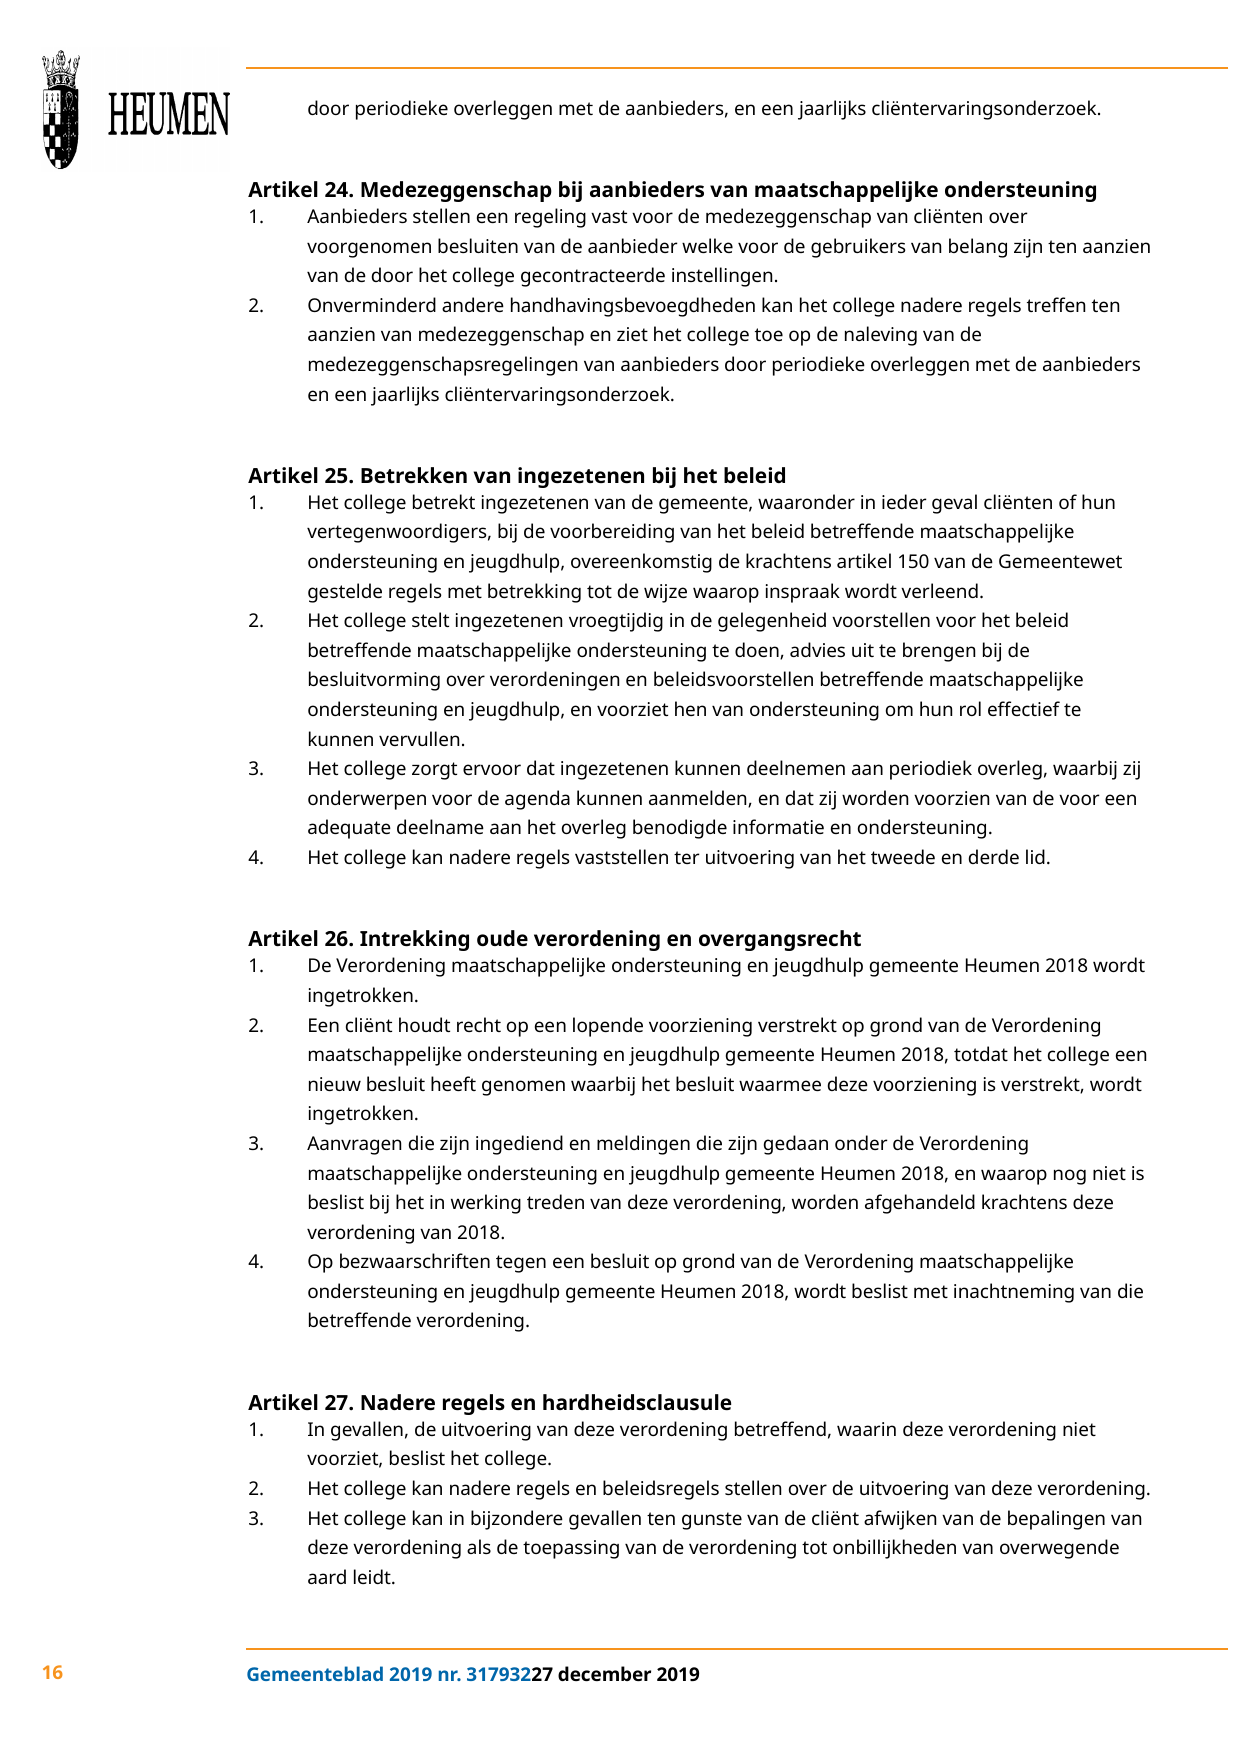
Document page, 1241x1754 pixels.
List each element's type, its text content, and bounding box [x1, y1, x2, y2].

list Een cliënt houdt recht op een lopende voorziening verstrekt op grond van de Verordening maatschappelijke ondersteuning en jeugdhulp gemeente Heumen 2018, totdat het college een nieuw besluit heeft genomen waarbij het besluit waarmee deze voorziening is verstrekt, wordt ingetrokken. [248, 1012, 1152, 1126]
text Artikel 24. Medezeggenschap bij aanbieders van maatschappelijke ondersteuning [248, 175, 1152, 203]
list Het college kan nadere regels vaststellen ter uitvoering van het tweede en derde lid. [248, 844, 1152, 870]
list Het college kan nadere regels en beleidsregels stellen over de uitvoering van deze verordening. [248, 1475, 1152, 1501]
list Het college kan in bijzondere gevallen ten gunste van de cliënt afwijken van de bepalingen van deze verordening als de toepassing van de verordening tot onbillijkheden van overwegende aard leidt. [248, 1505, 1152, 1590]
list Onverminderd andere handhavingsbevoegdheden kan het college nadere regels treffen ten aanzien van medezeggenschap en ziet het college toe op de naleving van de medezeggenschapsregelingen van aanbieders door periodieke overleggen met de aanbieders en een jaarlijks cliëntervaringsonderzoek. [248, 292, 1152, 406]
list Aanvragen die zijn ingediend en meldingen die zijn gedaan onder de Verordening maatschappelijke ondersteuning en jeugdhulp gemeente Heumen 2018, en waarop nog niet is beslist bij het in werking treden van deze verordening, worden afgehandeld krachtens deze verordening van 2018. [248, 1130, 1152, 1244]
text Artikel 27. Nadere regels en hardheidsclausule [248, 1388, 1152, 1416]
list Het college stelt ingezetenen vroegtijdig in de gelegenheid voorstellen voor het beleid betreffende maatschappelijke ondersteuning te doen, advies uit te brengen bij de besluitvorming over verordeningen en beleidsvoorstellen betreffende maatschappelijke ondersteuning en jeugdhulp, en voorziet hen van ondersteuning om hun rol effectief te kunnen vervullen. [248, 607, 1152, 752]
list Het college zorgt ervoor dat ingezetenen kunnen deelnemen aan periodiek overleg, waarbij zij onderwerpen voor de agenda kunnen aanmelden, en dat zij worden voorzien van de voor een adequate deelname aan het overleg benodigde informatie en ondersteuning. [248, 755, 1152, 840]
picture [41, 47, 231, 172]
list Op bezwaarschriften tegen een besluit op grond van de Verordening maatschappelijke ondersteuning en jeugdhulp gemeente Heumen 2018, wordt beslist met inachtneming van die betreffende verordening. [248, 1248, 1152, 1333]
list De Verordening maatschappelijke ondersteuning en jeugdhulp gemeente Heumen 2018 wordt ingetrokken. [248, 953, 1152, 1008]
list door periodieke overleggen met de aanbieders, en een jaarlijks cliëntervaringsonderzoek. [248, 95, 1152, 121]
text Artikel 25. Betrekken van ingezetenen bij het beleid [248, 461, 1152, 489]
list Aanbieders stellen een regeling vast voor de medezeggenschap van cliënten over voorgenomen besluiten van de aanbieder welke voor de gebruikers van belang zijn ten aanzien van de door het college gecontracteerde instellingen. [248, 203, 1152, 288]
list In gevallen, de uitvoering van deze verordening betreffend, waarin deze verordening niet voorziet, beslist het college. [248, 1416, 1152, 1471]
list Het college betrekt ingezetenen van de gemeente, waaronder in ieder geval cliënten of hun vertegenwoordigers, bij de voorbereiding van het beleid betreffende maatschappelijke ondersteuning en jeugdhulp, overeenkomstig de krachtens artikel 150 van de Gemeentewet gestelde regels met betrekking tot de wijze waarop inspraak wordt verleend. [248, 489, 1152, 604]
text Artikel 26. Intrekking oude verordening en overgangsrecht [248, 924, 1152, 953]
